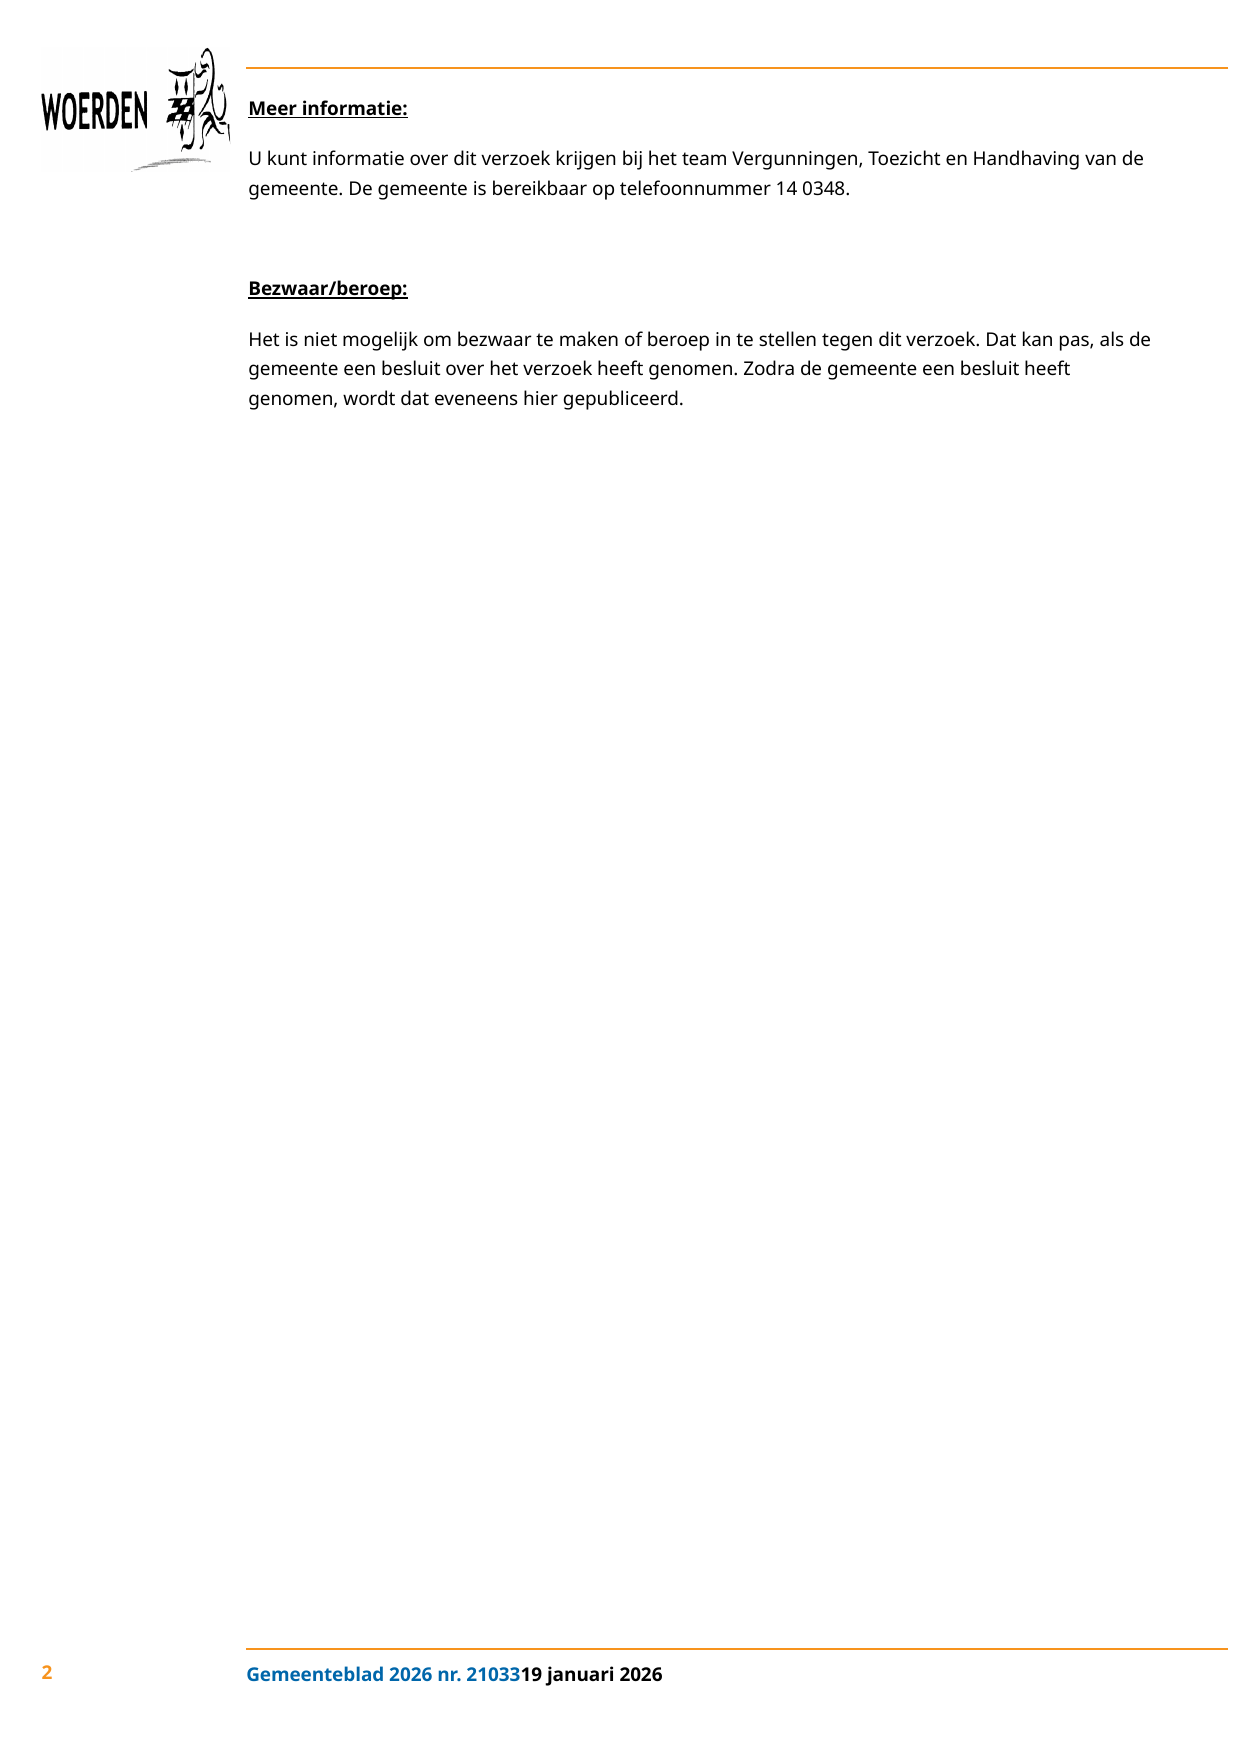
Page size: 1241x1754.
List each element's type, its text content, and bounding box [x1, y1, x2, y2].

picture [41, 47, 231, 172]
text Bezwaar/beroep: [248, 276, 1152, 301]
text Het is niet mogelijk om bezwaar te maken of beroep in te stellen tegen dit verzoek. Dat kan pas, als de gemeente een besluit over het verzoek heeft genomen. Zodra de gemeente een besluit heeft genomen, wordt dat eveneens hier gepubliceerd. [248, 326, 1152, 411]
text Meer informatie: [248, 95, 1152, 121]
text U kunt informatie over dit verzoek krijgen bij het team Vergunningen, Toezicht en Handhaving van de gemeente. De gemeente is bereikbaar op telefoonnummer 14 0348. [248, 145, 1152, 201]
